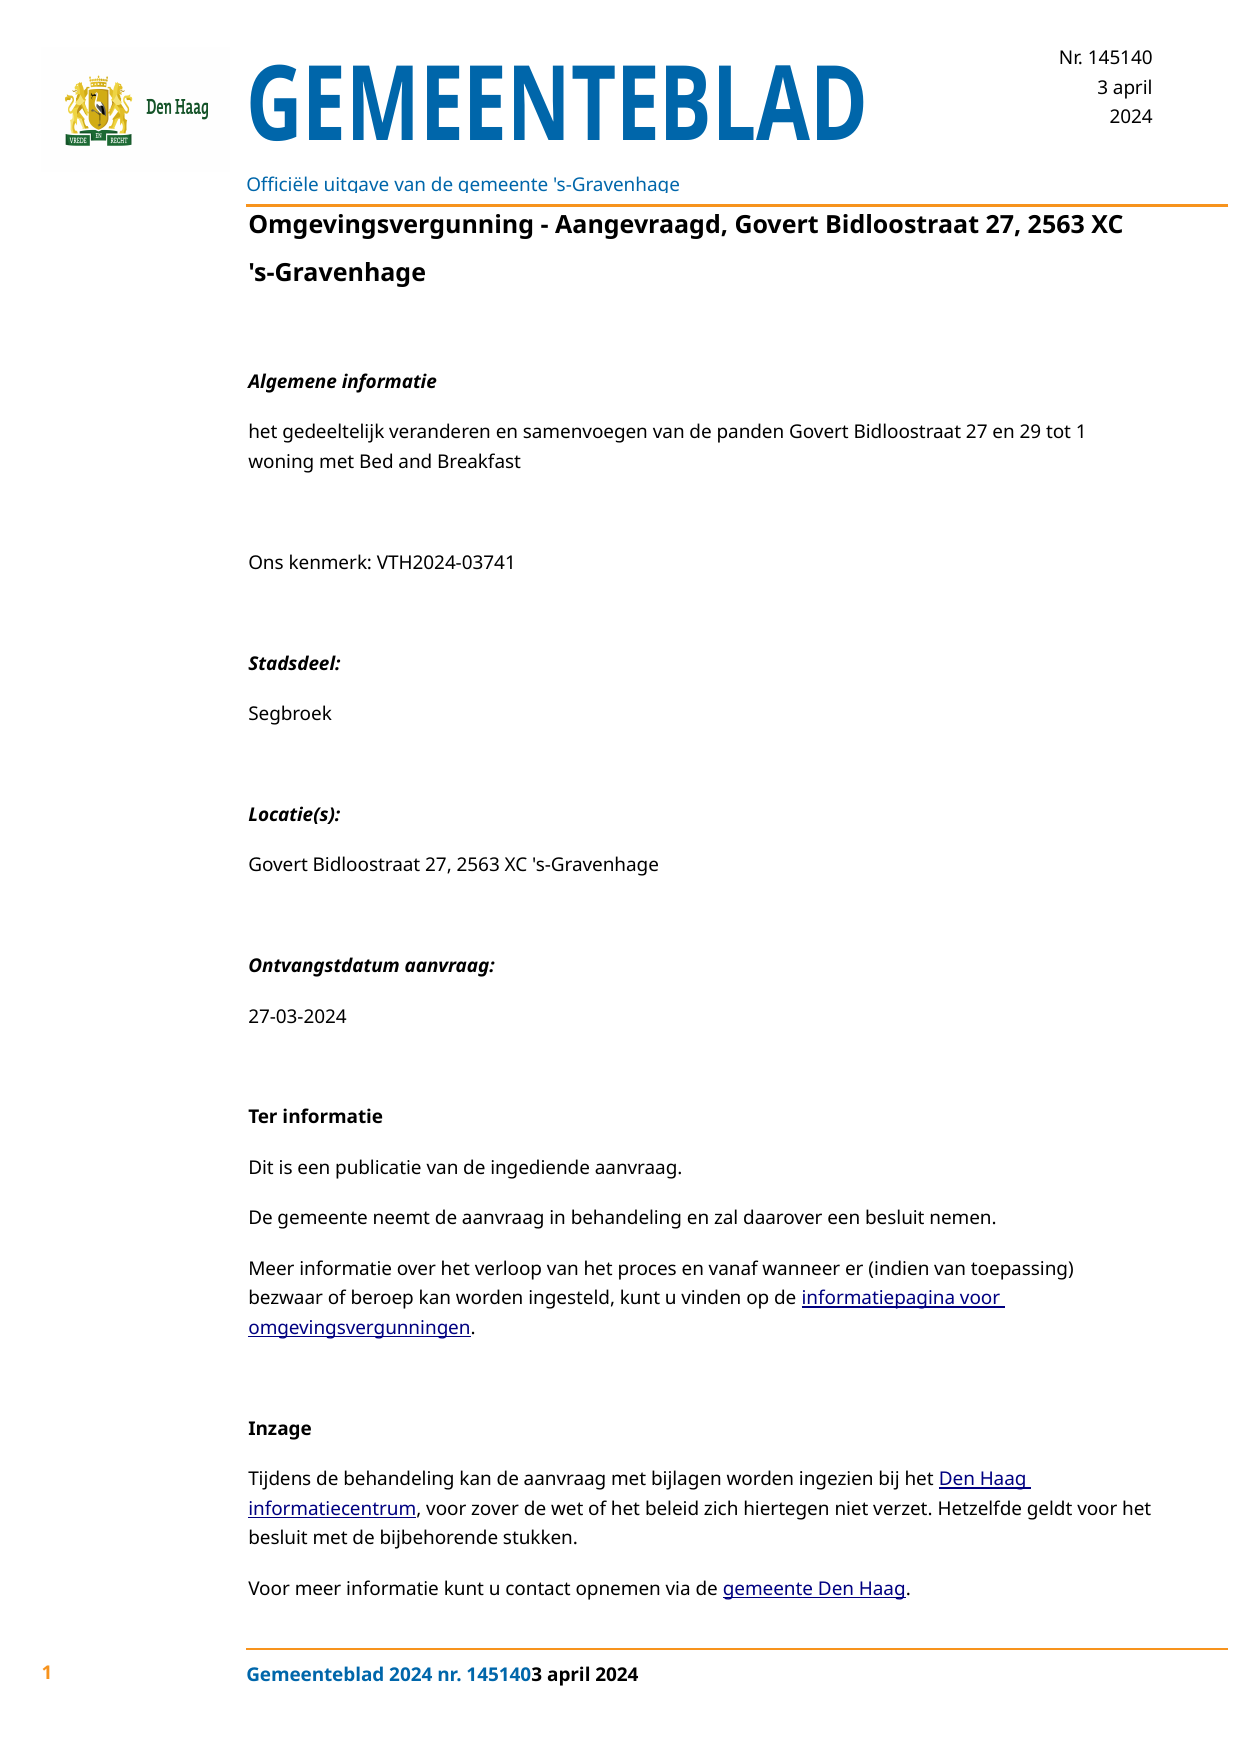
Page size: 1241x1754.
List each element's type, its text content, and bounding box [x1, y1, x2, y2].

text Meer informatie over het verloop van het proces en vanaf wanneer er (indien van toepassing) bezwaar of beroep kan worden ingesteld, kunt u vinden op de informatiepagina voor omgevingsvergunningen. [248, 1255, 1152, 1340]
text De gemeente neemt de aanvraag in behandeling en zal daarover een besluit nemen. [248, 1204, 1152, 1230]
text Inzage [248, 1415, 1152, 1441]
text Ter informatie [248, 1104, 1152, 1129]
text Locatie(s): [248, 801, 1152, 827]
text Ons kenmerk: VTH2024-03741 [248, 549, 1152, 575]
text Govert Bidloostraat 27, 2563 XC 's-Gravenhage [248, 852, 1152, 877]
text het gedeeltelijk veranderen en samenvoegen van de panden Govert Bidloostraat 27 en 29 tot 1 woning met Bed and Breakfast [248, 419, 1152, 474]
text Tijdens de behandeling kan de aanvraag met bijlagen worden ingezien bij het Den Haag informatiecentrum, voor zover de wet of het beleid zich hiertegen niet verzet. Hetzelfde geldt voor het besluit met de bijbehorende stukken. [248, 1465, 1152, 1550]
picture [41, 47, 231, 172]
text Algemene informatie [248, 368, 1152, 394]
text Segbroek [248, 700, 1152, 726]
text 27-03-2024 [248, 1003, 1152, 1029]
text Dit is een publicatie van de ingediende aanvraag. [248, 1154, 1152, 1180]
text Omgevingsvergunning - Aangevraagd, Govert Bidloostraat 27, 2563 XC 's-Gravenhage [248, 207, 1152, 288]
text Ontvangstdatum aanvraag: [248, 952, 1152, 978]
text Stadsdeel: [248, 650, 1152, 676]
text Voor meer informatie kunt u contact opnemen via de gemeente Den Haag. [248, 1575, 1152, 1601]
